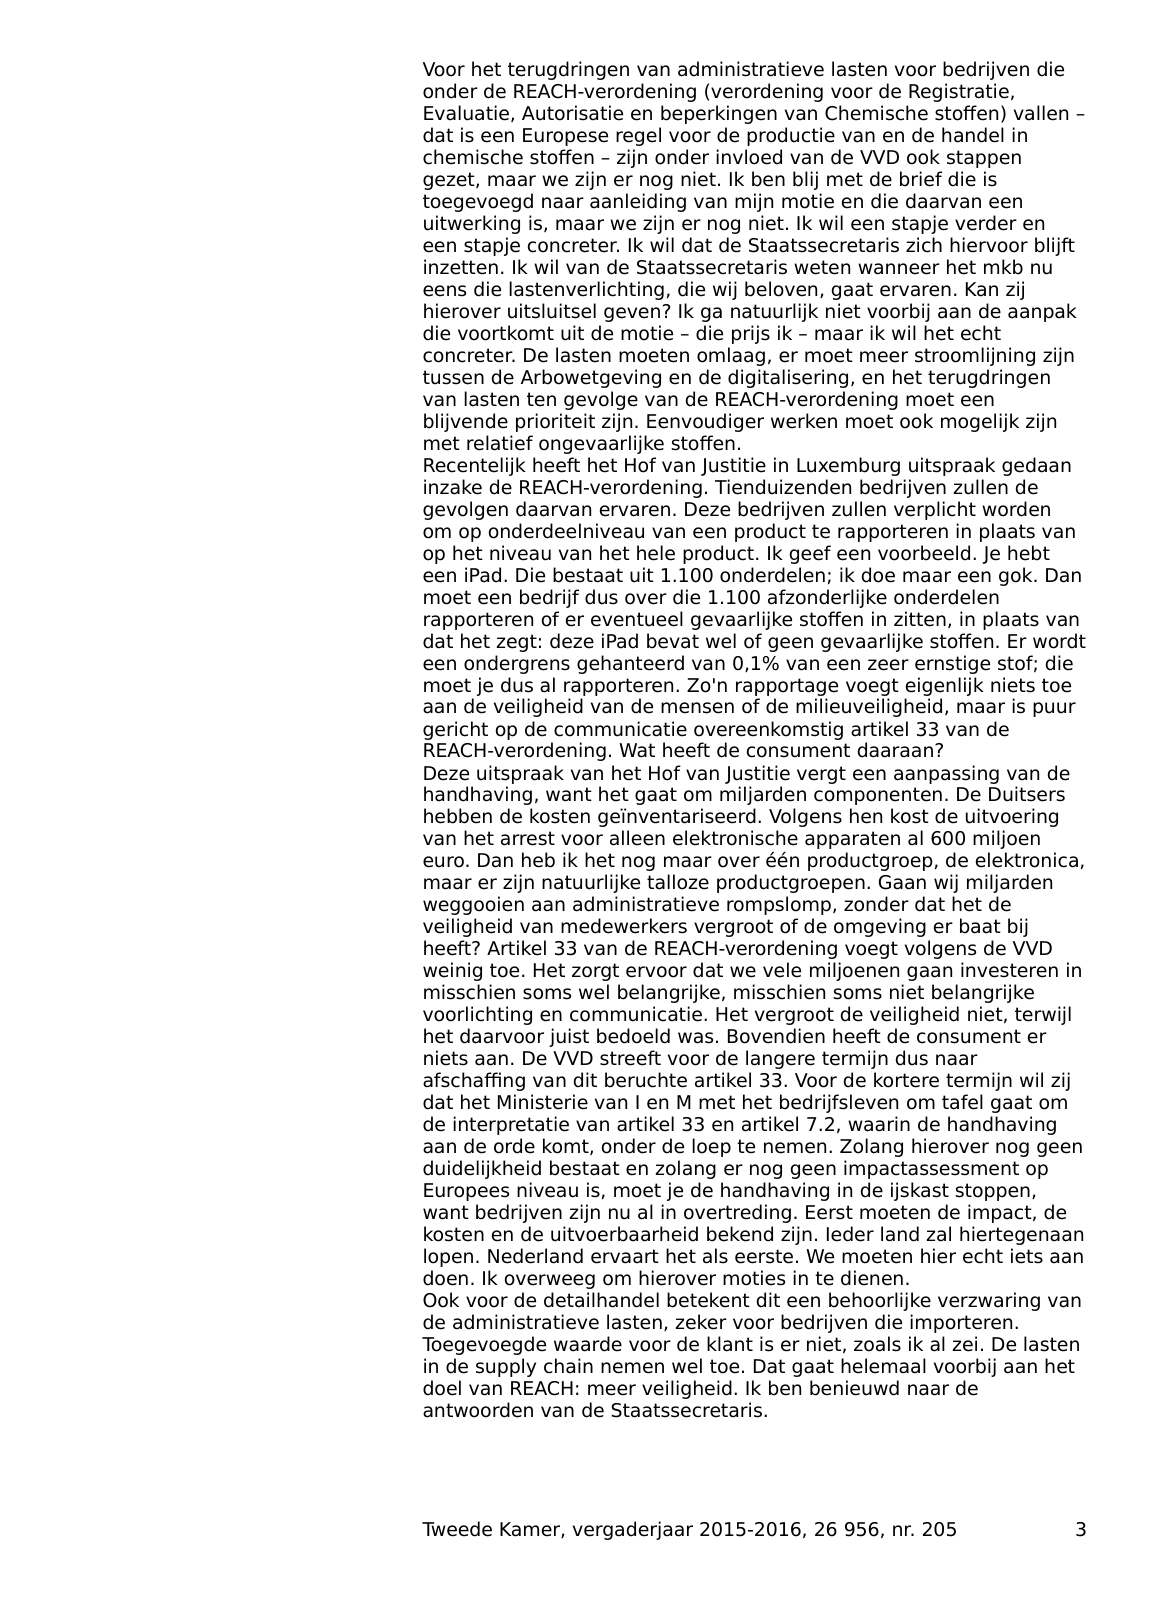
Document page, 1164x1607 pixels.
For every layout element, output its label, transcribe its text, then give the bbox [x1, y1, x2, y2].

text Ook voor de detailhandel betekent dit een behoorlijke verzwaring van de administratieve lasten, zeker voor bedrijven die importeren. Toegevoegde waarde voor de klant is er niet, zoals ik al zei. De lasten in de supply chain nemen wel toe. Dat gaat helemaal voorbij aan het doel van REACH: meer veiligheid. Ik ben benieuwd naar de antwoorden van de Staatssecretaris. [422, 1290, 1087, 1422]
text Recentelijk heeft het Hof van Justitie in Luxemburg uitspraak gedaan inzake de REACH-verordening. Tienduizenden bedrijven zullen de gevolgen daarvan ervaren. Deze bedrijven zullen verplicht worden om op onderdeelniveau van een product te rapporteren in plaats van op het niveau van het hele product. Ik geef een voorbeeld. Je hebt een iPad. Die bestaat uit 1.100 onderdelen; ik doe maar een gok. Dan moet een bedrijf dus over die 1.100 afzonderlijke onderdelen rapporteren of er eventueel gevaarlijke stoffen in zitten, in plaats van dat het zegt: deze iPad bevat wel of geen gevaarlijke stoffen. Er wordt een ondergrens gehanteerd van 0,1% van een zeer ernstige stof; die moet je dus al rapporteren. Zo'n rapportage voegt eigenlijk niets toe aan de veiligheid van de mensen of de milieuveiligheid, maar is puur gericht op de communicatie overeenkomstig artikel 33 van de REACH-verordening. Wat heeft de consument daaraan? [422, 455, 1087, 762]
text Deze uitspraak van het Hof van Justitie vergt een aanpassing van de handhaving, want het gaat om miljarden componenten. De Duitsers hebben de kosten geïnventariseerd. Volgens hen kost de uitvoering van het arrest voor alleen elektronische apparaten al 600 miljoen euro. Dan heb ik het nog maar over één productgroep, de elektronica, maar er zijn natuurlijke talloze productgroepen. Gaan wij miljarden weggooien aan administratieve rompslomp, zonder dat het de veiligheid van medewerkers vergroot of de omgeving er baat bij heeft? Artikel 33 van de REACH-verordening voegt volgens de VVD weinig toe. Het zorgt ervoor dat we vele miljoenen gaan investeren in misschien soms wel belangrijke, misschien soms niet belangrijke voorlichting en communicatie. Het vergroot de veiligheid niet, terwijl het daarvoor juist bedoeld was. Bovendien heeft de consument er niets aan. De VVD streeft voor de langere termijn dus naar afschaffing van dit beruchte artikel 33. Voor de kortere termijn wil zij dat het Ministerie van I en M met het bedrijfsleven om tafel gaat om de interpretatie van artikel 33 en artikel 7.2, waarin de handhaving aan de orde komt, onder de loep te nemen. Zolang hierover nog geen duidelijkheid bestaat en zolang er nog geen impactassessment op Europees niveau is, moet je de handhaving in de ijskast stoppen, want bedrijven zijn nu al in overtreding. Eerst moeten de impact, de kosten en de uitvoerbaarheid bekend zijn. Ieder land zal hiertegenaan lopen. Nederland ervaart het als eerste. We moeten hier echt iets aan doen. Ik overweeg om hierover moties in te dienen. [422, 762, 1087, 1290]
text Voor het terugdringen van administratieve lasten voor bedrijven die onder de REACH-verordening (verordening voor de Registratie, Evaluatie, Autorisatie en beperkingen van Chemische stoffen) vallen – dat is een Europese regel voor de productie van en de handel in chemische stoffen – zijn onder invloed van de VVD ook stappen gezet, maar we zijn er nog niet. Ik ben blij met de brief die is toegevoegd naar aanleiding van mijn motie en die daarvan een uitwerking is, maar we zijn er nog niet. Ik wil een stapje verder en een stapje concreter. Ik wil dat de Staatssecretaris zich hiervoor blijft inzetten. Ik wil van de Staatssecretaris weten wanneer het mkb nu eens die lastenverlichting, die wij beloven, gaat ervaren. Kan zij hierover uitsluitsel geven? Ik ga natuurlijk niet voorbij aan de aanpak die voortkomt uit de motie – die prijs ik – maar ik wil het echt concreter. De lasten moeten omlaag, er moet meer stroomlijning zijn tussen de Arbowetgeving en de digitalisering, en het terugdringen van lasten ten gevolge van de REACH-verordening moet een blijvende prioriteit zijn. Eenvoudiger werken moet ook mogelijk zijn met relatief ongevaarlijke stoffen. [422, 59, 1087, 455]
